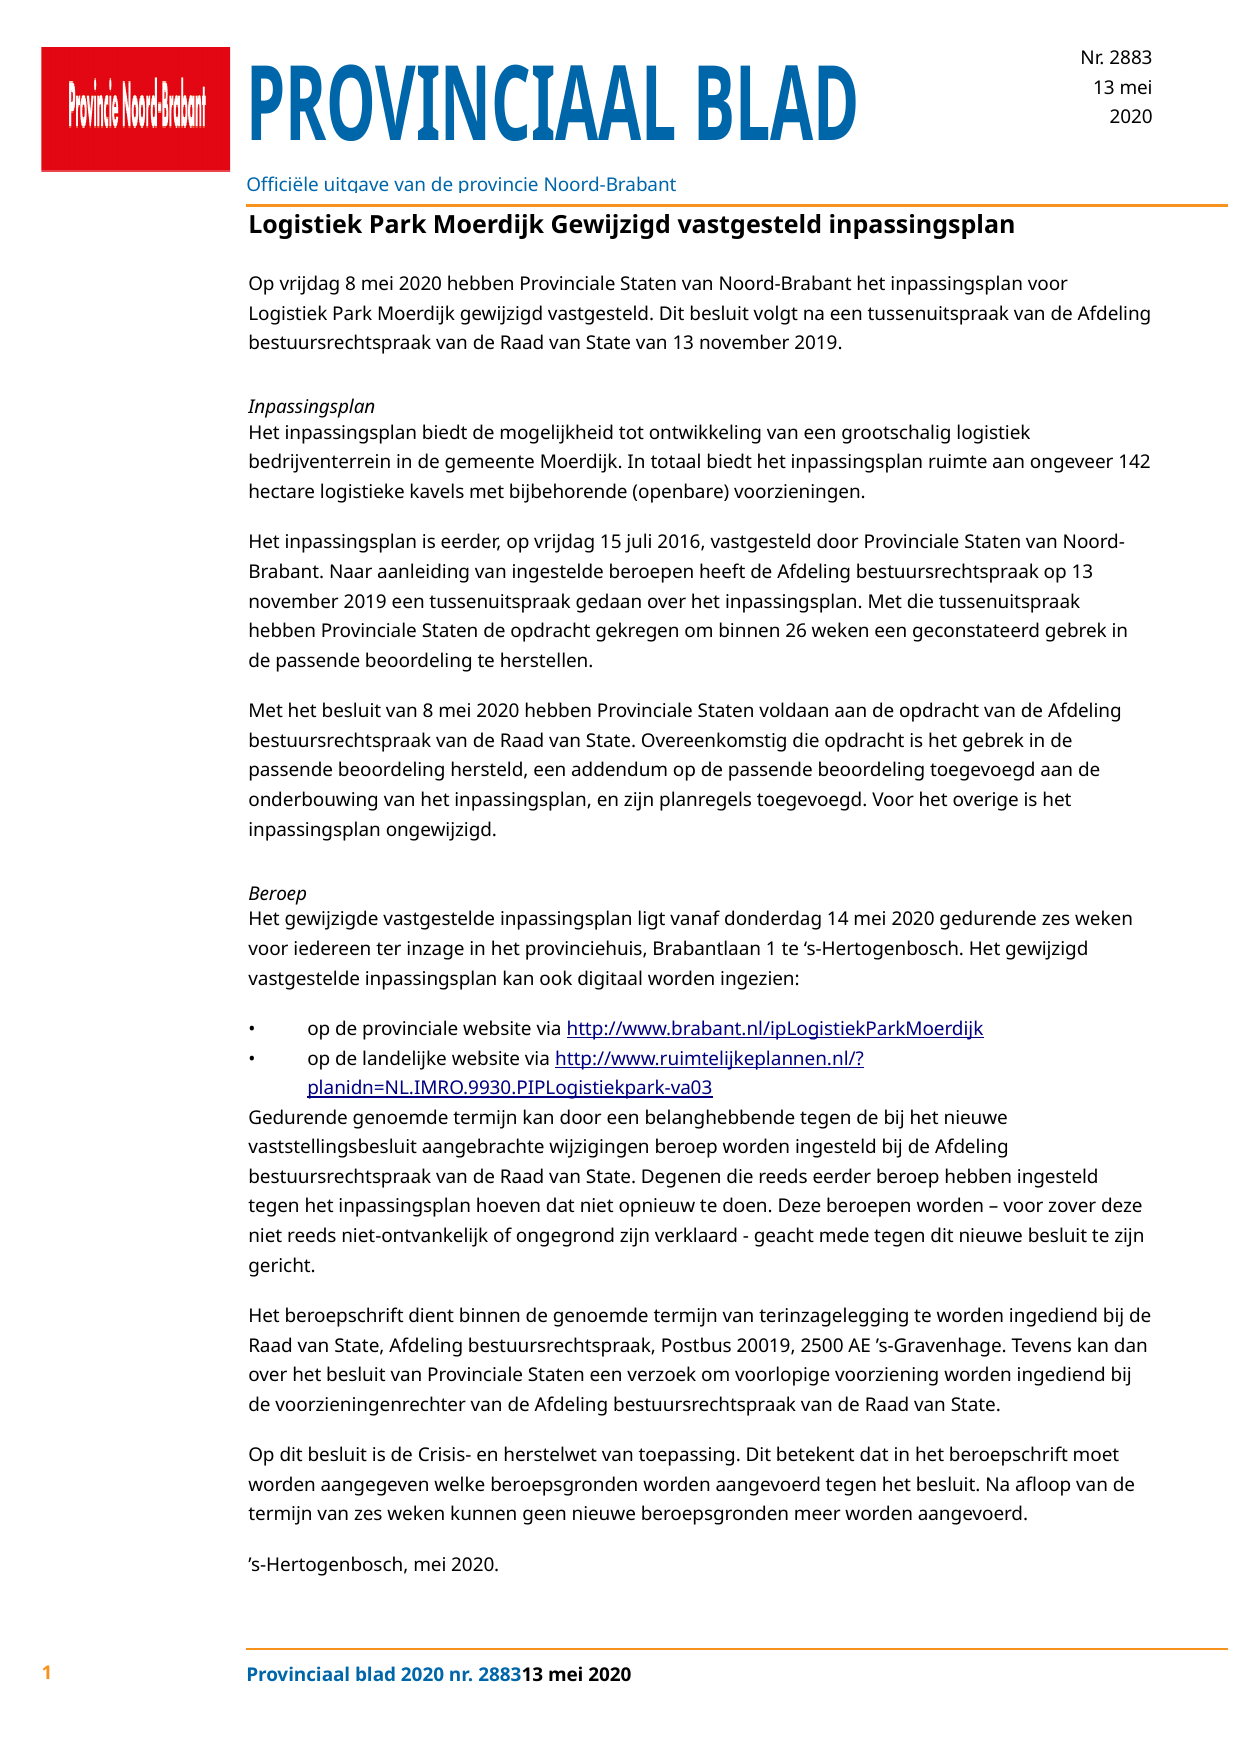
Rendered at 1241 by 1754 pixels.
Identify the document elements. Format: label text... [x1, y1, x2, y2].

text Het inpassingsplan is eerder, op vrijdag 15 juli 2016, vastgesteld door Provinciale Staten van Noord-Brabant. Naar aanleiding van ingestelde beroepen heeft de Afdeling bestuursrechtspraak op 13 november 2019 een tussenuitspraak gedaan over het inpassingsplan. Met die tussenuitspraak hebben Provinciale Staten de opdracht gekregen om binnen 26 weken een geconstateerd gebrek in de passende beoordeling te herstellen. [248, 529, 1152, 673]
text Logistiek Park Moerdijk Gewijzigd vastgesteld inpassingsplan [248, 207, 1152, 241]
picture [41, 47, 231, 172]
text ’s-Hertogenbosch, mei 2020. [248, 1551, 1152, 1577]
text Het inpassingsplan biedt de mogelijkheid tot ontwikkeling van een grootschalig logistiek bedrijventerrein in de gemeente Moerdijk. In totaal biedt het inpassingsplan ruimte aan ongeveer 142 hectare logistieke kavels met bijbehorende (openbare) voorzieningen. [248, 419, 1152, 504]
text Gedurende genoemde termijn kan door een belanghebbende tegen de bij het nieuwe vaststellingsbesluit aangebrachte wijzigingen beroep worden ingesteld bij de Afdeling bestuursrechtspraak van de Raad van State. Degenen die reeds eerder beroep hebben ingesteld tegen het inpassingsplan hoeven dat niet opnieuw te doen. Deze beroepen worden – voor zover deze niet reeds niet-ontvankelijk of ongegrond zijn verklaard - geacht mede tegen dit nieuwe besluit te zijn gericht. [248, 1104, 1152, 1277]
text Op dit besluit is de Crisis- en herstelwet van toepassing. Dit betekent dat in het beroepschrift moet worden aangegeven welke beroepsgronden worden aangevoerd tegen het besluit. Na afloop van de termijn van zes weken kunnen geen nieuwe beroepsgronden meer worden aangevoerd. [248, 1441, 1152, 1526]
text Beroep [248, 880, 1152, 906]
text Met het besluit van 8 mei 2020 hebben Provinciale Staten voldaan aan de opdracht van de Afdeling bestuursrechtspraak van de Raad van State. Overeenkomstig die opdracht is het gebrek in de passende beoordeling hersteld, een addendum op de passende beoordeling toegevoegd aan de onderbouwing van het inpassingsplan, en zijn planregels toegevoegd. Voor het overige is het inpassingsplan ongewijzigd. [248, 697, 1152, 842]
text Inpassingsplan [248, 393, 1152, 419]
list op de landelijke website via http://www.ruimtelijkeplannen.nl/?planidn=NL.IMRO.9930.PIPLogistiekpark-va03 [248, 1045, 1152, 1100]
list op de provinciale website via http://www.brabant.nl/ipLogistiekParkMoerdijk [248, 1015, 1152, 1041]
text Op vrijdag 8 mei 2020 hebben Provinciale Staten van Noord-Brabant het inpassingsplan voor Logistiek Park Moerdijk gewijzigd vastgesteld. Dit besluit volgt na een tussenuitspraak van de Afdeling bestuursrechtspraak van de Raad van State van 13 november 2019. [248, 270, 1152, 355]
text Het beroepschrift dient binnen de genoemde termijn van terinzagelegging te worden ingediend bij de Raad van State, Afdeling bestuursrechtspraak, Postbus 20019, 2500 AE ’s-Gravenhage. Tevens kan dan over het besluit van Provinciale Staten een verzoek om voorlopige voorziening worden ingediend bij de voorzieningenrechter van de Afdeling bestuursrechtspraak van de Raad van State. [248, 1302, 1152, 1417]
text Het gewijzigde vastgestelde inpassingsplan ligt vanaf donderdag 14 mei 2020 gedurende zes weken voor iedereen ter inzage in het provinciehuis, Brabantlaan 1 te ‘s-Hertogenbosch. Het gewijzigd vastgestelde inpassingsplan kan ook digitaal worden ingezien: [248, 906, 1152, 990]
